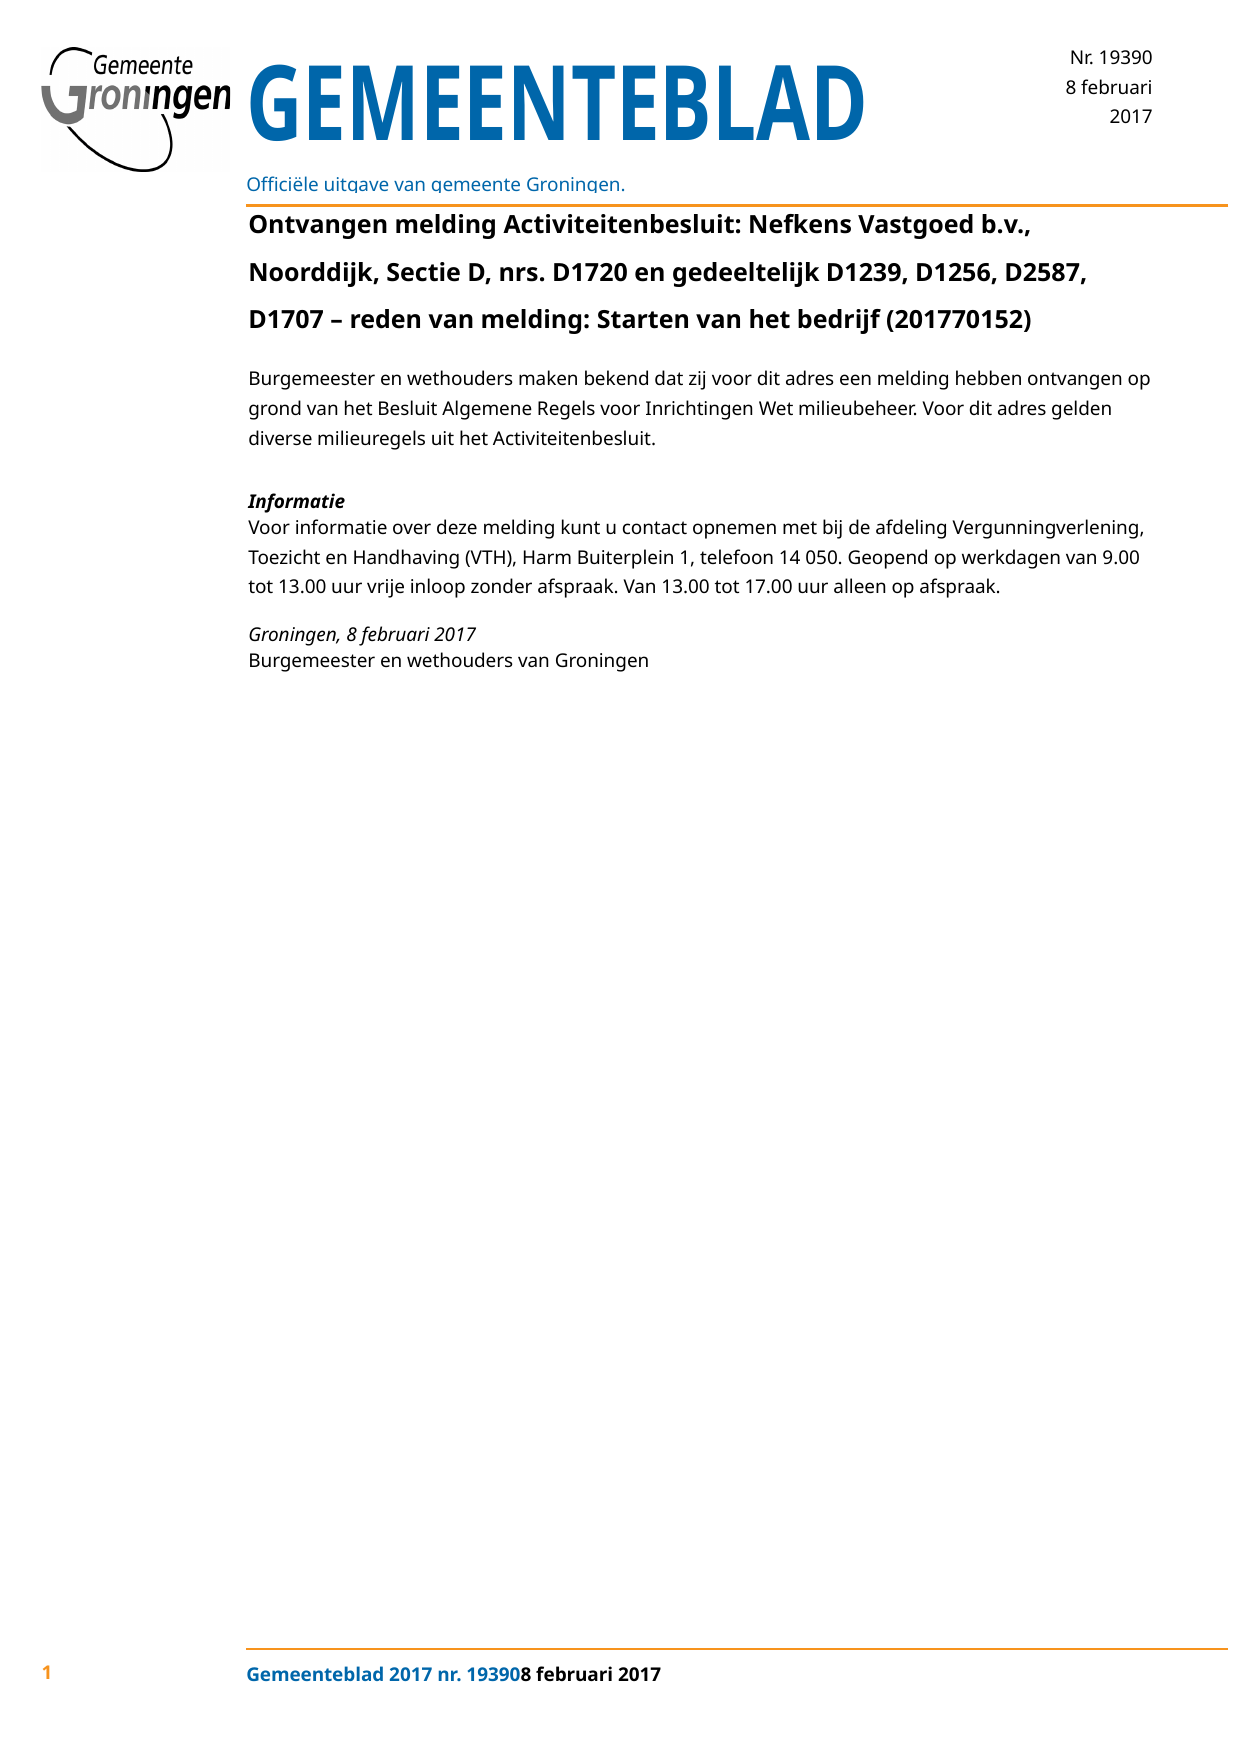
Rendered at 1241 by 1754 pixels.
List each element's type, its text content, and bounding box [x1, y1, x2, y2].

text Groningen, 8 februari 2017 [248, 621, 1152, 647]
text Informatie [248, 489, 1152, 514]
text Burgemeester en wethouders maken bekend dat zij voor dit adres een melding hebben ontvangen op grond van het Besluit Algemene Regels voor Inrichtingen Wet milieubeheer. Voor dit adres gelden diverse milieuregels uit het Activiteitenbesluit. [248, 366, 1152, 450]
text Voor informatie over deze melding kunt u contact opnemen met bij de afdeling Vergunningverlening, Toezicht en Handhaving (VTH), Harm Buiterplein 1, telefoon 14 050. Geopend op werkdagen van 9.00 tot 13.00 uur vrije inloop zonder afspraak. Van 13.00 tot 17.00 uur alleen op afspraak. [248, 514, 1152, 599]
text Ontvangen melding Activiteitenbesluit: Nefkens Vastgoed b.v., Noorddijk, Sectie D, nrs. D1720 en gedeeltelijk D1239, D1256, D2587, D1707 – reden van melding: Starten van het bedrijf (201770152) [248, 207, 1152, 336]
text Burgemeester en wethouders van Groningen [248, 647, 1152, 673]
picture [41, 47, 231, 172]
